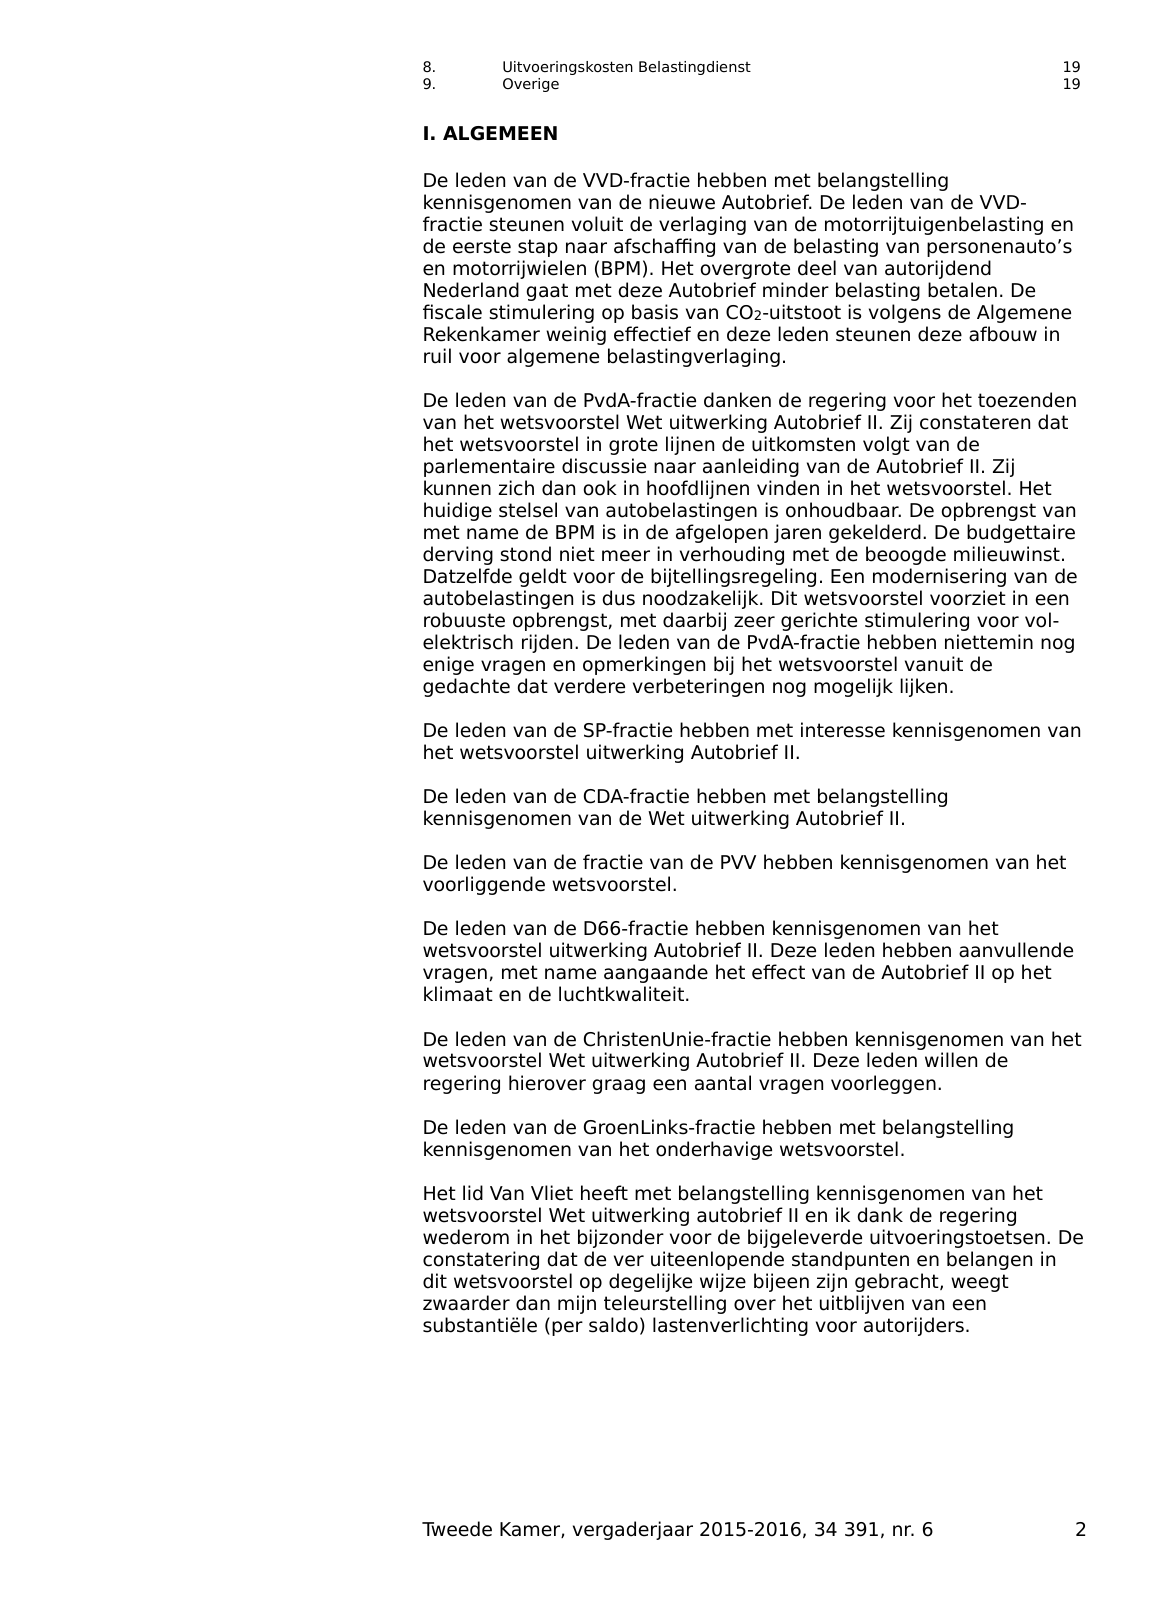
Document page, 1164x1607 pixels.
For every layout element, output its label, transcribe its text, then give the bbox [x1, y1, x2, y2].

text De leden van de SP-fractie hebben met interesse kennisgenomen van het wetsvoorstel uitwerking Autobrief II. [422, 720, 1087, 764]
text De leden van de VVD-fractie hebben met belangstelling kennisgenomen van de nieuwe Autobrief. De leden van de VVD-fractie steunen voluit de verlaging van de motorrijtuigenbelasting en de eerste stap naar afschaffing van de belasting van personenauto’s en motorrijwielen (BPM). Het overgrote deel van autorijdend Nederland gaat met deze Autobrief minder belasting betalen. De fiscale stimulering op basis van CO2-uitstoot is volgens de Algemene Rekenkamer weinig effectief en deze leden steunen deze afbouw in ruil voor algemene belastingverlaging. [422, 170, 1087, 368]
text De leden van de D66-fractie hebben kennisgenomen van het wetsvoorstel uitwerking Autobrief II. Deze leden hebben aanvullende vragen, met name aangaande het effect van de Autobrief II op het klimaat en de luchtkwaliteit. [422, 918, 1087, 1006]
text De leden van de PvdA-fractie danken de regering voor het toezenden van het wetsvoorstel Wet uitwerking Autobrief II. Zij constateren dat het wetsvoorstel in grote lijnen de uitkomsten volgt van de parlementaire discussie naar aanleiding van de Autobrief II. Zij kunnen zich dan ook in hoofdlijnen vinden in het wetsvoorstel. Het huidige stelsel van autobelastingen is onhoudbaar. De opbrengst van met name de BPM is in de afgelopen jaren gekelderd. De budgettaire derving stond niet meer in verhouding met de beoogde milieuwinst. Datzelfde geldt voor de bijtellingsregeling. Een modernisering van de autobelastingen is dus noodzakelijk. Dit wetsvoorstel voorziet in een robuuste opbrengst, met daarbij zeer gerichte stimulering voor vol-elektrisch rijden. De leden van de PvdA-fractie hebben niettemin nog enige vragen en opmerkingen bij het wetsvoorstel vanuit de gedachte dat verdere verbeteringen nog mogelijk lijken. [422, 390, 1087, 698]
text De leden van de GroenLinks-fractie hebben met belangstelling kennisgenomen van het onderhavige wetsvoorstel. [422, 1117, 1087, 1161]
subtitle I. ALGEMEEN [422, 123, 1087, 145]
table_cell 19 [1028, 59, 1087, 76]
text Het lid Van Vliet heeft met belangstelling kennisgenomen van het wetsvoorstel Wet uitwerking autobrief II en ik dank de regering wederom in het bijzonder voor de bijgeleverde uitvoeringstoetsen. De constatering dat de ver uiteenlopende standpunten en belangen in dit wetsvoorstel op degelijke wijze bijeen zijn gebracht, weegt zwaarder dan mijn teleurstelling over het uitblijven van een substantiële (per saldo) lastenverlichting voor autorijders. [422, 1183, 1087, 1337]
text De leden van de ChristenUnie-fractie hebben kennisgenomen van het wetsvoorstel Wet uitwerking Autobrief II. Deze leden willen de regering hierover graag een aantal vragen voorleggen. [422, 1028, 1087, 1094]
text De leden van de fractie van de PVV hebben kennisgenomen van het voorliggende wetsvoorstel. [422, 852, 1087, 896]
text De leden van de CDA-fractie hebben met belangstelling kennisgenomen van de Wet uitwerking Autobrief II. [422, 786, 1087, 830]
table_cell Overige [496, 76, 1028, 93]
table_cell 9. [422, 76, 496, 93]
table_cell Uitvoeringskosten Belastingdienst [496, 59, 1028, 76]
table_cell 8. [422, 59, 496, 76]
table_cell 19 [1028, 76, 1087, 93]
